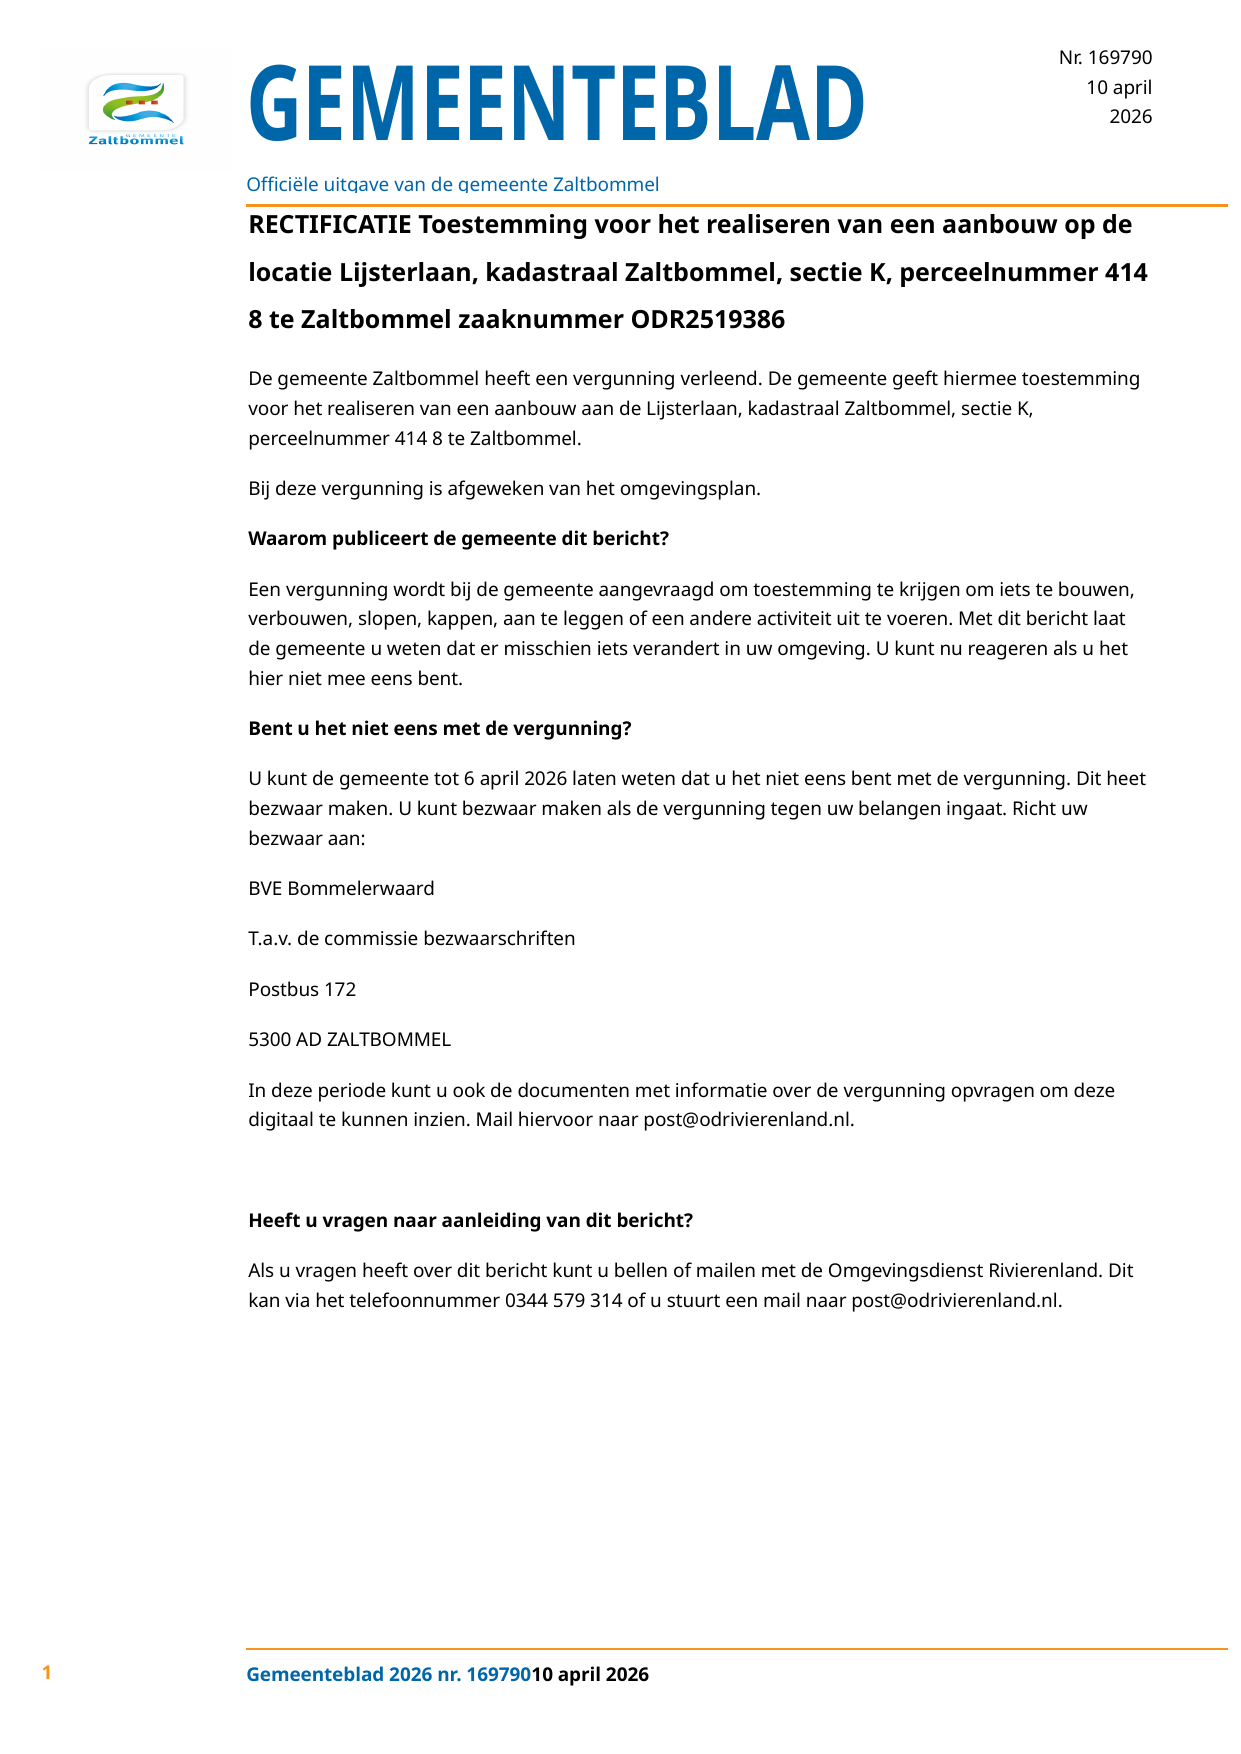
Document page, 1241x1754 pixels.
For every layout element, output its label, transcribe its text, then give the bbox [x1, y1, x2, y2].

text 5300 AD ZALTBOMMEL [248, 1026, 1152, 1052]
text Bent u het niet eens met de vergunning? [248, 715, 1152, 741]
text RECTIFICATIE Toestemming voor het realiseren van een aanbouw op de locatie Lijsterlaan, kadastraal Zaltbommel, sectie K, perceelnummer 414 8 te Zaltbommel zaaknummer ODR2519386 [248, 207, 1152, 336]
text Bij deze vergunning is afgeweken van het omgevingsplan. [248, 475, 1152, 501]
text BVE Bommelerwaard [248, 875, 1152, 901]
text De gemeente Zaltbommel heeft een vergunning verleend. De gemeente geeft hiermee toestemming voor het realiseren van een aanbouw aan de Lijsterlaan, kadastraal Zaltbommel, sectie K, perceelnummer 414 8 te Zaltbommel. [248, 366, 1152, 450]
text T.a.v. de commissie bezwaarschriften [248, 926, 1152, 951]
text Waarom publiceert de gemeente dit bericht? [248, 526, 1152, 551]
text Als u vragen heeft over dit bericht kunt u bellen of mailen met de Omgevingsdienst Rivierenland. Dit kan via het telefoonnummer 0344 579 314 of u stuurt een mail naar post@odrivierenland.nl. [248, 1258, 1152, 1313]
text Heeft u vragen naar aanleiding van dit bericht? [248, 1207, 1152, 1233]
text In deze periode kunt u ook de documenten met informatie over de vergunning opvragen om deze digitaal te kunnen inzien. Mail hiervoor naar post@odrivierenland.nl. [248, 1077, 1152, 1132]
picture [41, 47, 231, 172]
text Postbus 172 [248, 976, 1152, 1002]
text U kunt de gemeente tot 6 april 2026 laten weten dat u het niet eens bent met de vergunning. Dit heet bezwaar maken. U kunt bezwaar maken als de vergunning tegen uw belangen ingaat. Richt uw bezwaar aan: [248, 766, 1152, 850]
text Een vergunning wordt bij de gemeente aangevraagd om toestemming te krijgen om iets te bouwen, verbouwen, slopen, kappen, aan te leggen of een andere activiteit uit te voeren. Met dit bericht laat de gemeente u weten dat er misschien iets verandert in uw omgeving. U kunt nu reageren als u het hier niet mee eens bent. [248, 576, 1152, 690]
